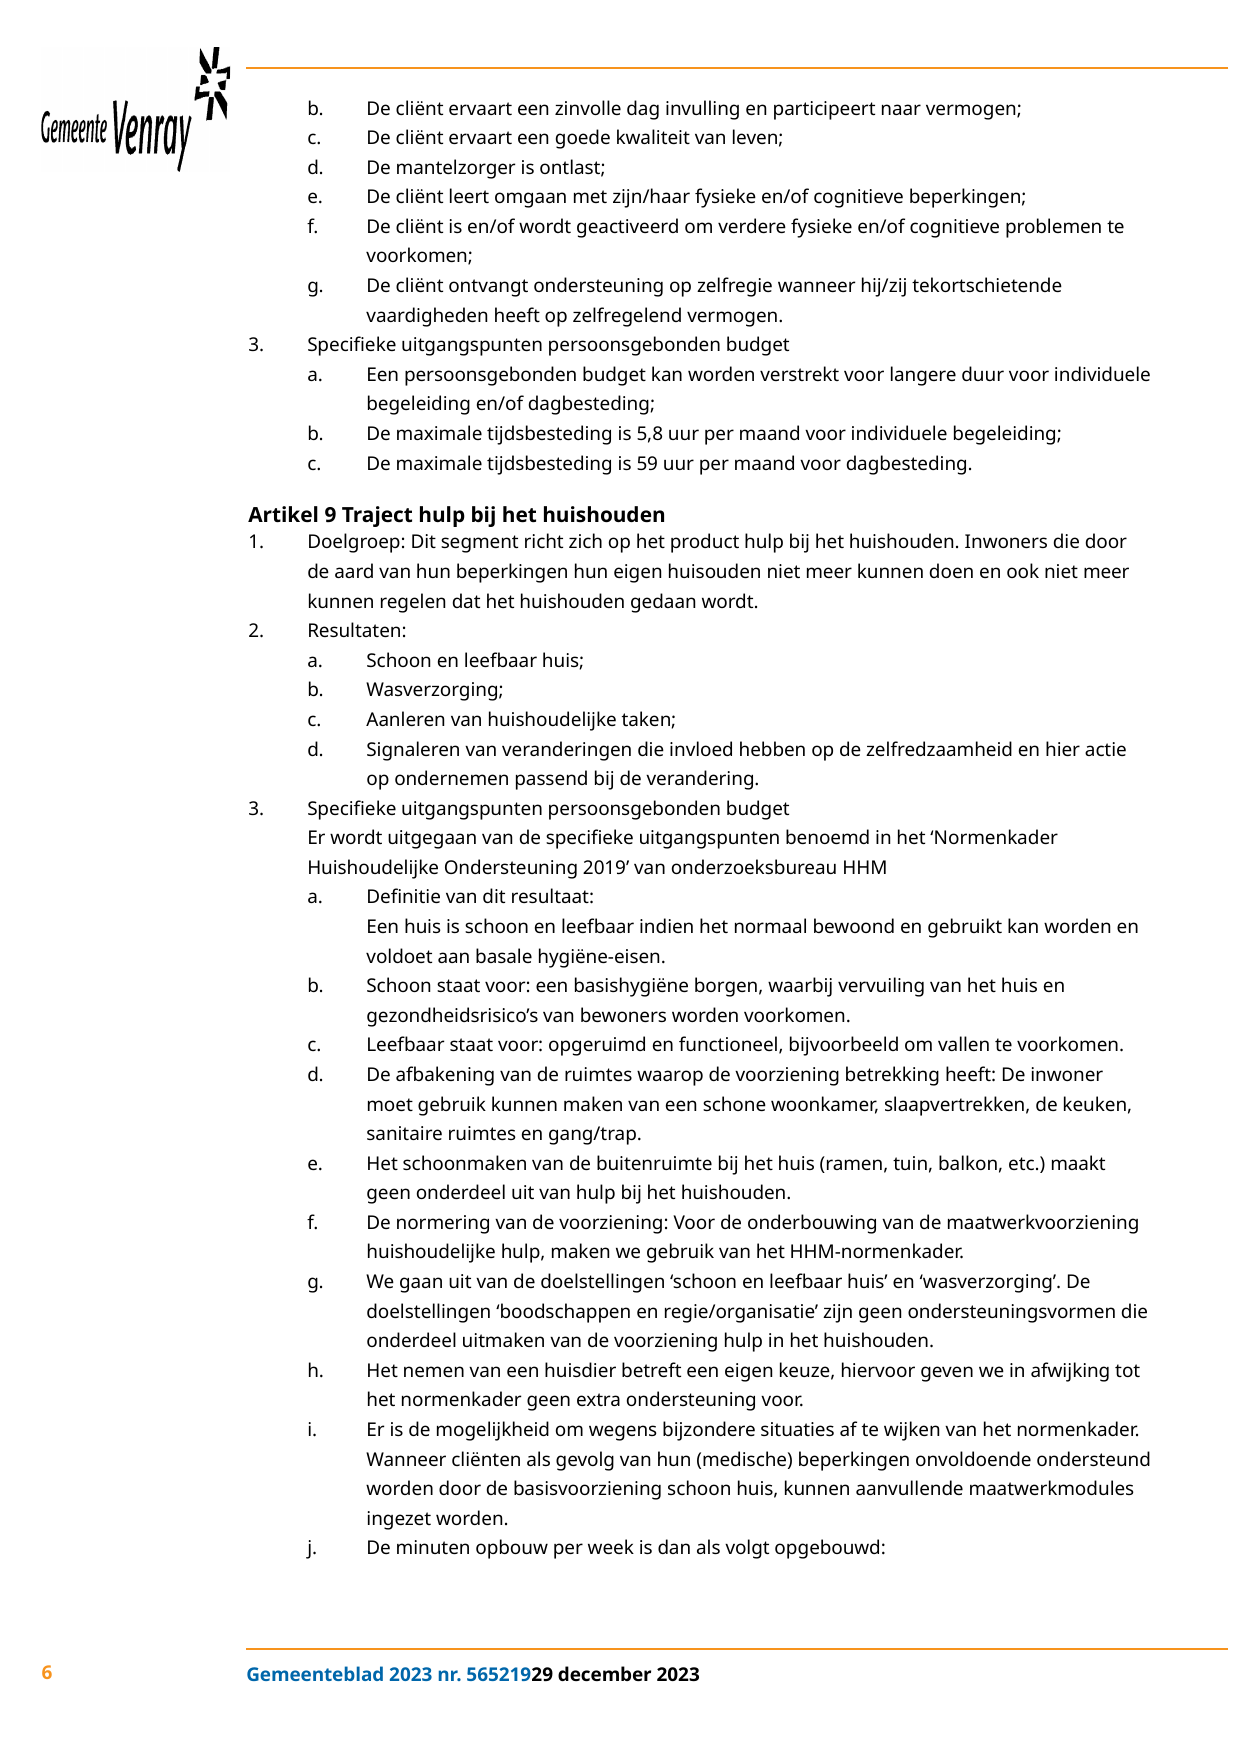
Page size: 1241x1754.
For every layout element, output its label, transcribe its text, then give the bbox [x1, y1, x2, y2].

list Een huis is schoon en leefbaar indien het normaal bewoond en gebruikt kan worden en voldoet aan basale hygiëne-eisen. [307, 913, 1152, 968]
list Specifieke uitgangspunten persoonsgebonden budget [248, 795, 1152, 821]
list Resultaten: [248, 617, 1152, 643]
list Leefbaar staat voor: opgeruimd en functioneel, bijvoorbeeld om vallen te voorkomen. [307, 1032, 1152, 1057]
list De mantelzorger is ontlast; [307, 154, 1152, 180]
list Doelgroep: Dit segment richt zich op het product hulp bij het huishouden. Inwoners die door de aard van hun beperkingen hun eigen huisouden niet meer kunnen doen en ook niet meer kunnen regelen dat het huishouden gedaan wordt. [248, 529, 1152, 613]
list De afbakening van de ruimtes waarop de voorziening betrekking heeft: De inwoner moet gebruik kunnen maken van een schone woonkamer, slaapvertrekken, de keuken, sanitaire ruimtes en gang/trap. [307, 1061, 1152, 1146]
list De cliënt is en/of wordt geactiveerd om verdere fysieke en/of cognitieve problemen te voorkomen; [307, 213, 1152, 268]
list De normering van de voorziening: Voor de onderbouwing van de maatwerkvoorziening huishoudelijke hulp, maken we gebruik van het HHM-normenkader. [307, 1209, 1152, 1264]
list De maximale tijdsbesteding is 5,8 uur per maand voor individuele begeleiding; [307, 420, 1152, 446]
list Signaleren van veranderingen die invloed hebben op de zelfredzaamheid en hier actie op ondernemen passend bij de verandering. [307, 736, 1152, 791]
list Schoon staat voor: een basishygiëne borgen, waarbij vervuiling van het huis en gezondheidsrisico’s van bewoners worden voorkomen. [307, 972, 1152, 1028]
list Definitie van dit resultaat: [307, 884, 1152, 909]
list De cliënt ervaart een zinvolle dag invulling en participeert naar vermogen; [307, 95, 1152, 121]
list Het schoonmaken van de buitenruimte bij het huis (ramen, tuin, balkon, etc.) maakt geen onderdeel uit van hulp bij het huishouden. [307, 1150, 1152, 1205]
picture [41, 47, 231, 172]
list Een persoonsgebonden budget kan worden verstrekt voor langere duur voor individuele begeleiding en/of dagbesteding; [307, 361, 1152, 416]
list Er wordt uitgegaan van de specifieke uitgangspunten benoemd in het ‘Normenkader Huishoudelijke Ondersteuning 2019’ van onderzoeksbureau HHM [248, 824, 1152, 880]
list De cliënt ervaart een goede kwaliteit van leven; [307, 124, 1152, 150]
text Artikel 9 Traject hulp bij het huishouden [248, 500, 1152, 529]
list De cliënt leert omgaan met zijn/haar fysieke en/of cognitieve beperkingen; [307, 183, 1152, 209]
list De cliënt ontvangt ondersteuning op zelfregie wanneer hij/zij tekortschietende vaardigheden heeft op zelfregelend vermogen. [307, 272, 1152, 328]
list Er is de mogelijkheid om wegens bijzondere situaties af te wijken van het normenkader. Wanneer cliënten als gevolg van hun (medische) beperkingen onvoldoende ondersteund worden door de basisvoorziening schoon huis, kunnen aanvullende maatwerkmodules ingezet worden. [307, 1416, 1152, 1531]
list Het nemen van een huisdier betreft een eigen keuze, hiervoor geven we in afwijking tot het normenkader geen extra ondersteuning voor. [307, 1357, 1152, 1412]
list De maximale tijdsbesteding is 59 uur per maand voor dagbesteding. [307, 450, 1152, 476]
list Schoon en leefbaar huis; [307, 647, 1152, 673]
list We gaan uit van de doelstellingen ‘schoon en leefbaar huis’ en ‘wasverzorging’. De doelstellingen ‘boodschappen en regie/organisatie’ zijn geen ondersteuningsvormen die onderdeel uitmaken van de voorziening hulp in het huishouden. [307, 1268, 1152, 1353]
list De minuten opbouw per week is dan als volgt opgebouwd: [307, 1534, 1152, 1560]
list Aanleren van huishoudelijke taken; [307, 706, 1152, 732]
list Wasverzorging; [307, 677, 1152, 702]
list Specifieke uitgangspunten persoonsgebonden budget [248, 331, 1152, 357]
